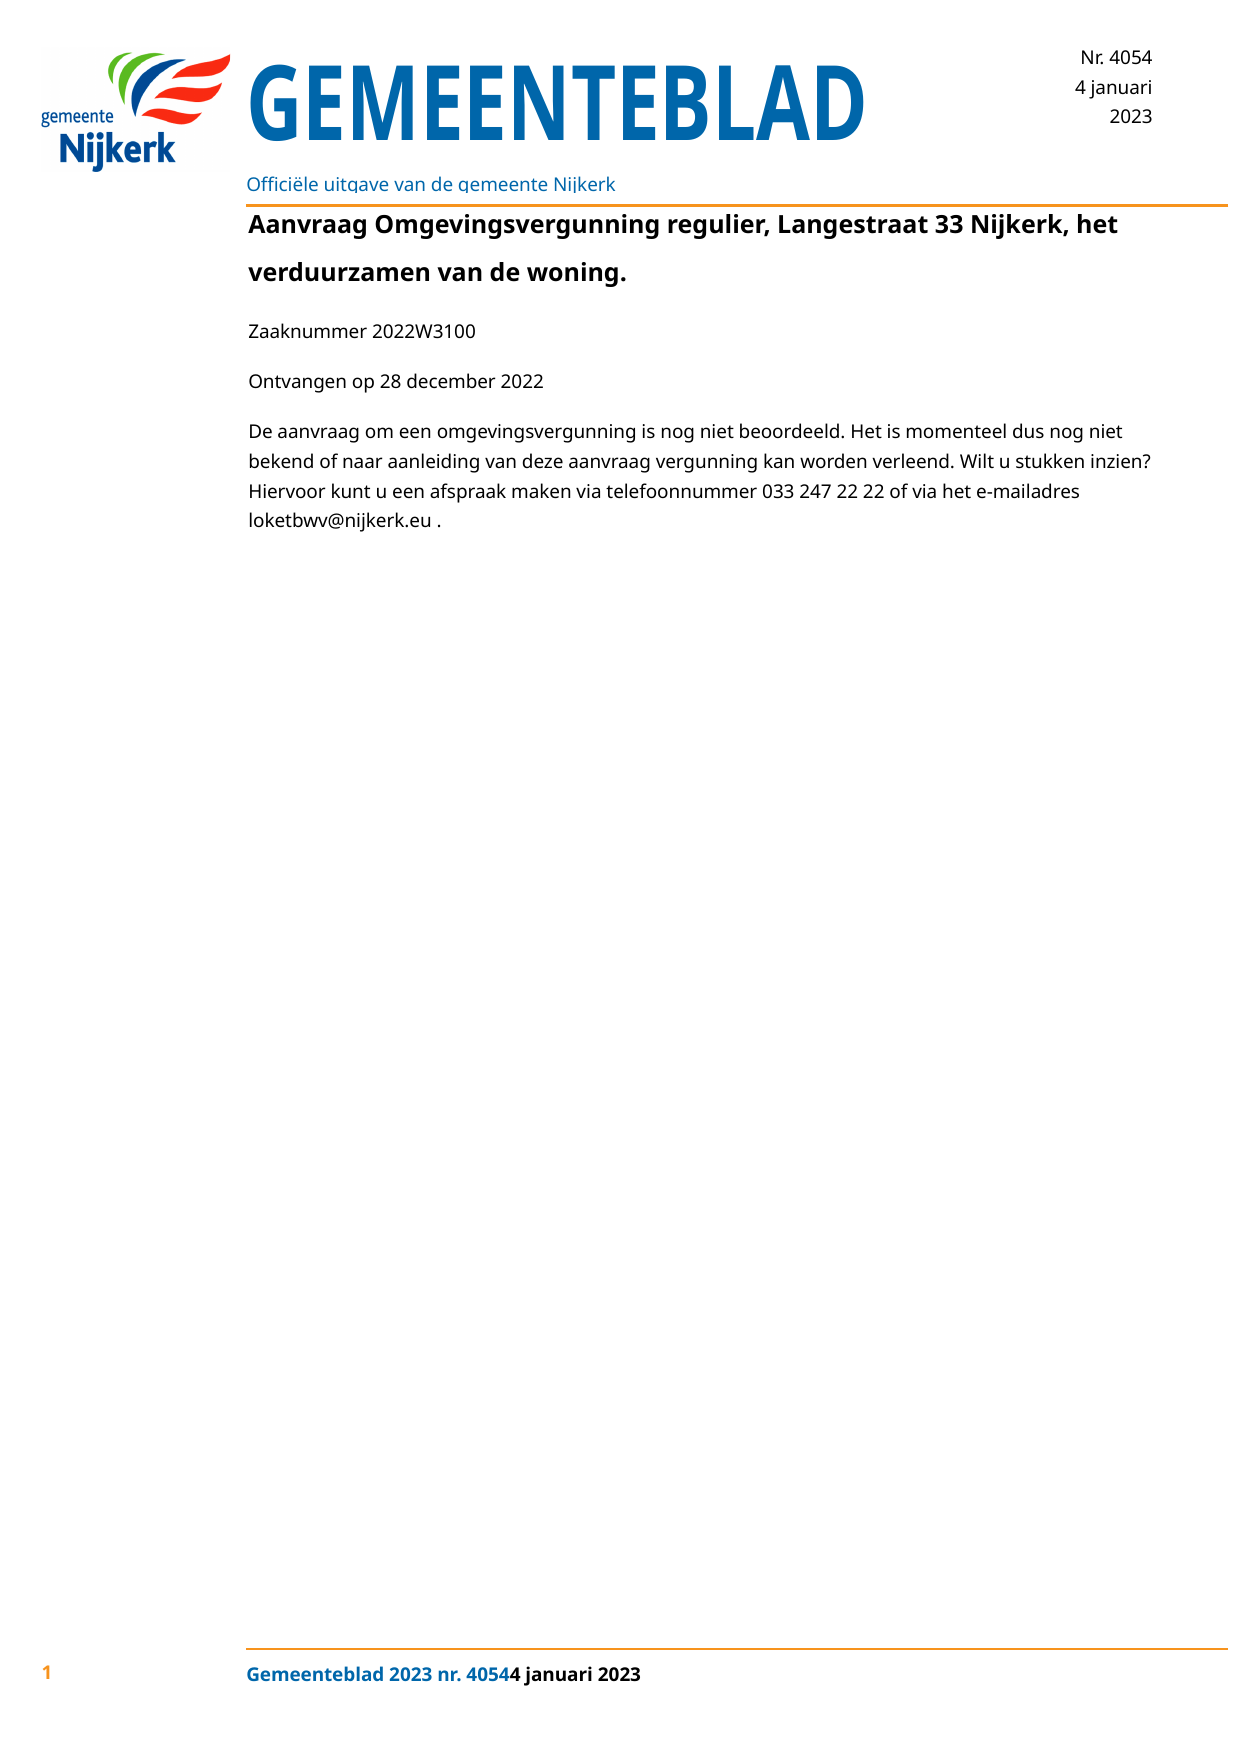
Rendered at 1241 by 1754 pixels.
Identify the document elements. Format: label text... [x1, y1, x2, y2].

text Ontvangen op 28 december 2022 [248, 368, 1152, 394]
picture [41, 47, 231, 172]
text Zaaknummer 2022W3100 [248, 318, 1152, 344]
text De aanvraag om een omgevingsvergunning is nog niet beoordeeld. Het is momenteel dus nog niet bekend of naar aanleiding van deze aanvraag vergunning kan worden verleend. Wilt u stukken inzien? Hiervoor kunt u een afspraak maken via telefoonnummer 033 247 22 22 of via het e-mailadres loketbwv@nijkerk.eu . [248, 419, 1152, 533]
text Aanvraag Omgevingsvergunning regulier, Langestraat 33 Nijkerk, het verduurzamen van de woning. [248, 207, 1152, 288]
